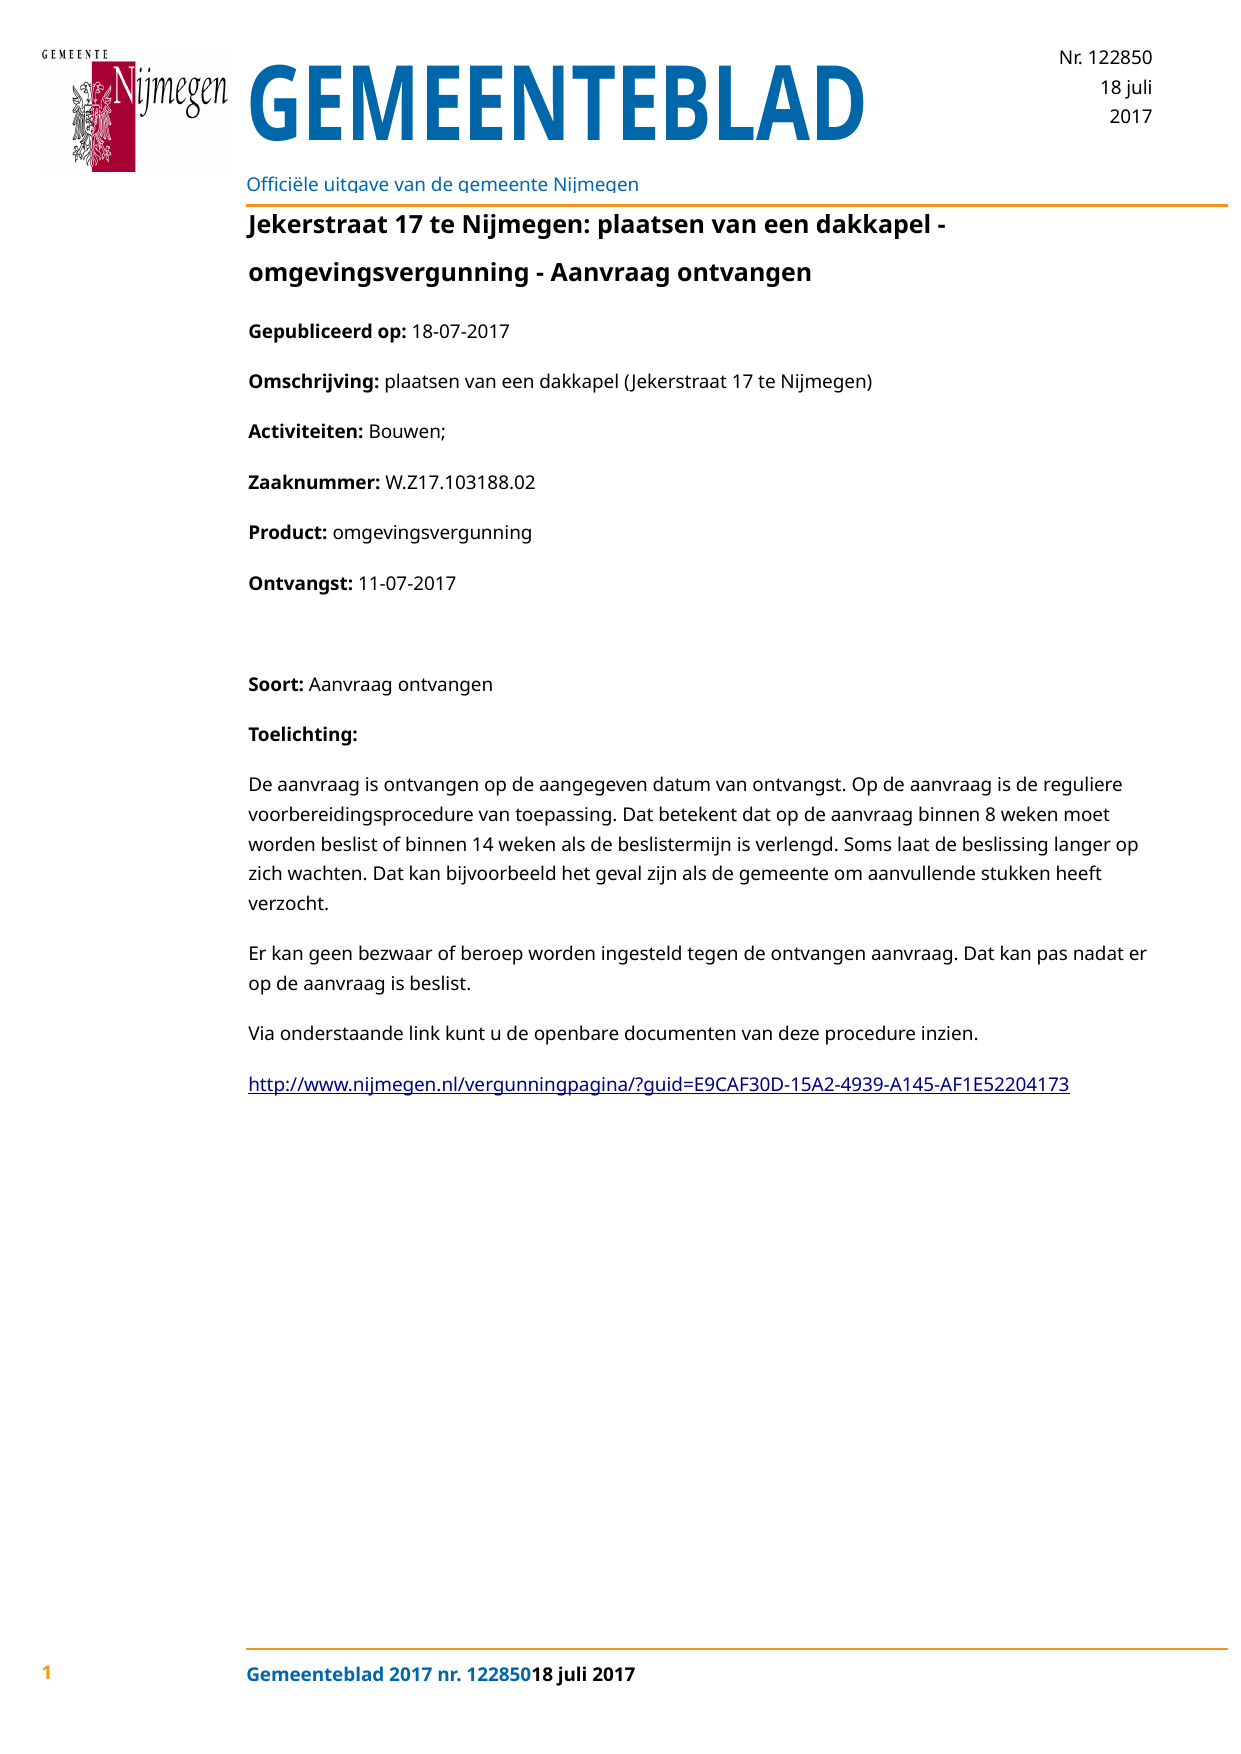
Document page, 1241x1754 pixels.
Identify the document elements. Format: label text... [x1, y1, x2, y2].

text Zaaknummer: W.Z17.103188.02 [248, 469, 1152, 495]
text http://www.nijmegen.nl/vergunningpagina/?guid=E9CAF30D-15A2-4939-A145-AF1E52204173 [248, 1071, 1152, 1097]
text Toelichting: [248, 721, 1152, 747]
text Jekerstraat 17 te Nijmegen: plaatsen van een dakkapel - omgevingsvergunning - Aanvraag ontvangen [248, 207, 1152, 288]
picture [41, 47, 231, 172]
text Via onderstaande link kunt u de openbare documenten van deze procedure inzien. [248, 1020, 1152, 1046]
text Ontvangst: 11-07-2017 [248, 570, 1152, 596]
text Activiteiten: Bouwen; [248, 419, 1152, 444]
text Product: omgevingsvergunning [248, 519, 1152, 545]
text Soort: Aanvraag ontvangen [248, 671, 1152, 697]
text Er kan geen bezwaar of beroep worden ingesteld tegen de ontvangen aanvraag. Dat kan pas nadat er op de aanvraag is beslist. [248, 940, 1152, 996]
text Omschrijving: plaatsen van een dakkapel (Jekerstraat 17 te Nijmegen) [248, 368, 1152, 394]
text De aanvraag is ontvangen op de aangegeven datum van ontvangst. Op de aanvraag is de reguliere voorbereidingsprocedure van toepassing. Dat betekent dat op de aanvraag binnen 8 weken moet worden beslist of binnen 14 weken als de beslistermijn is verlengd. Soms laat de beslissing langer op zich wachten. Dat kan bijvoorbeeld het geval zijn als de gemeente om aanvullende stukken heeft verzocht. [248, 772, 1152, 916]
text Gepubliceerd op: 18-07-2017 [248, 318, 1152, 344]
